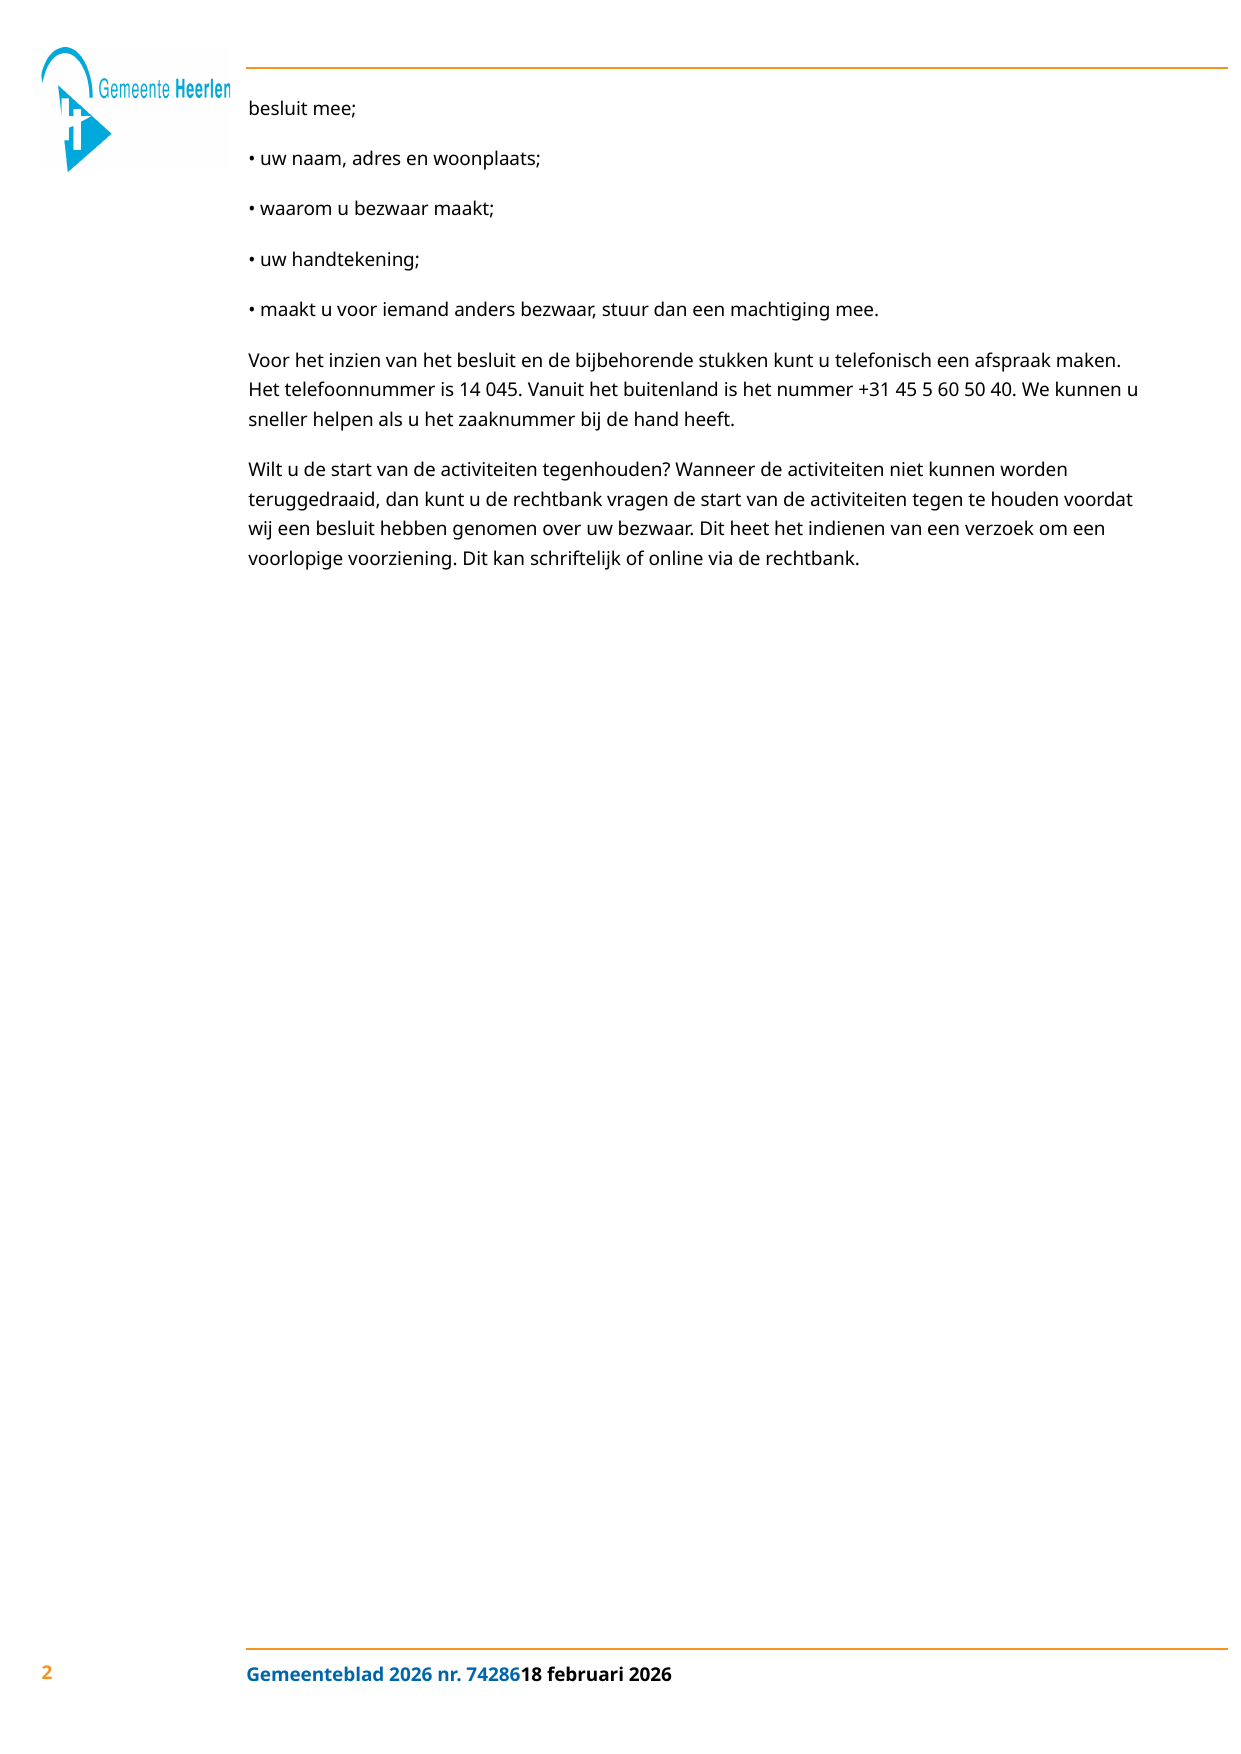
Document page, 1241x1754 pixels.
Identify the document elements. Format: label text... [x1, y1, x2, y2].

text besluit mee; [248, 95, 1152, 121]
text • maakt u voor iemand anders bezwaar, stuur dan een machtiging mee. [248, 296, 1152, 322]
text • uw naam, adres en woonplaats; [248, 145, 1152, 171]
picture [41, 47, 59, 70]
text Wilt u de start van de activiteiten tegenhouden? Wanneer de activiteiten niet kunnen worden teruggedraaid, dan kunt u de rechtbank vragen de start van de activiteiten tegen te houden voordat wij een besluit hebben genomen over uw bezwaar. Dit heet het indienen van een verzoek om een voorlopige voorziening. Dit kan schriftelijk of online via de rechtbank. [248, 456, 1152, 571]
text • waarom u bezwaar maakt; [248, 196, 1152, 221]
text • uw handtekening; [248, 246, 1152, 272]
picture [41, 47, 231, 172]
text Voor het inzien van het besluit en de bijbehorende stukken kunt u telefonisch een afspraak maken. Het telefoonnummer is 14 045. Vanuit het buitenland is het nummer +31 45 5 60 50 40. We kunnen u sneller helpen als u het zaaknummer bij de hand heeft. [248, 347, 1152, 432]
